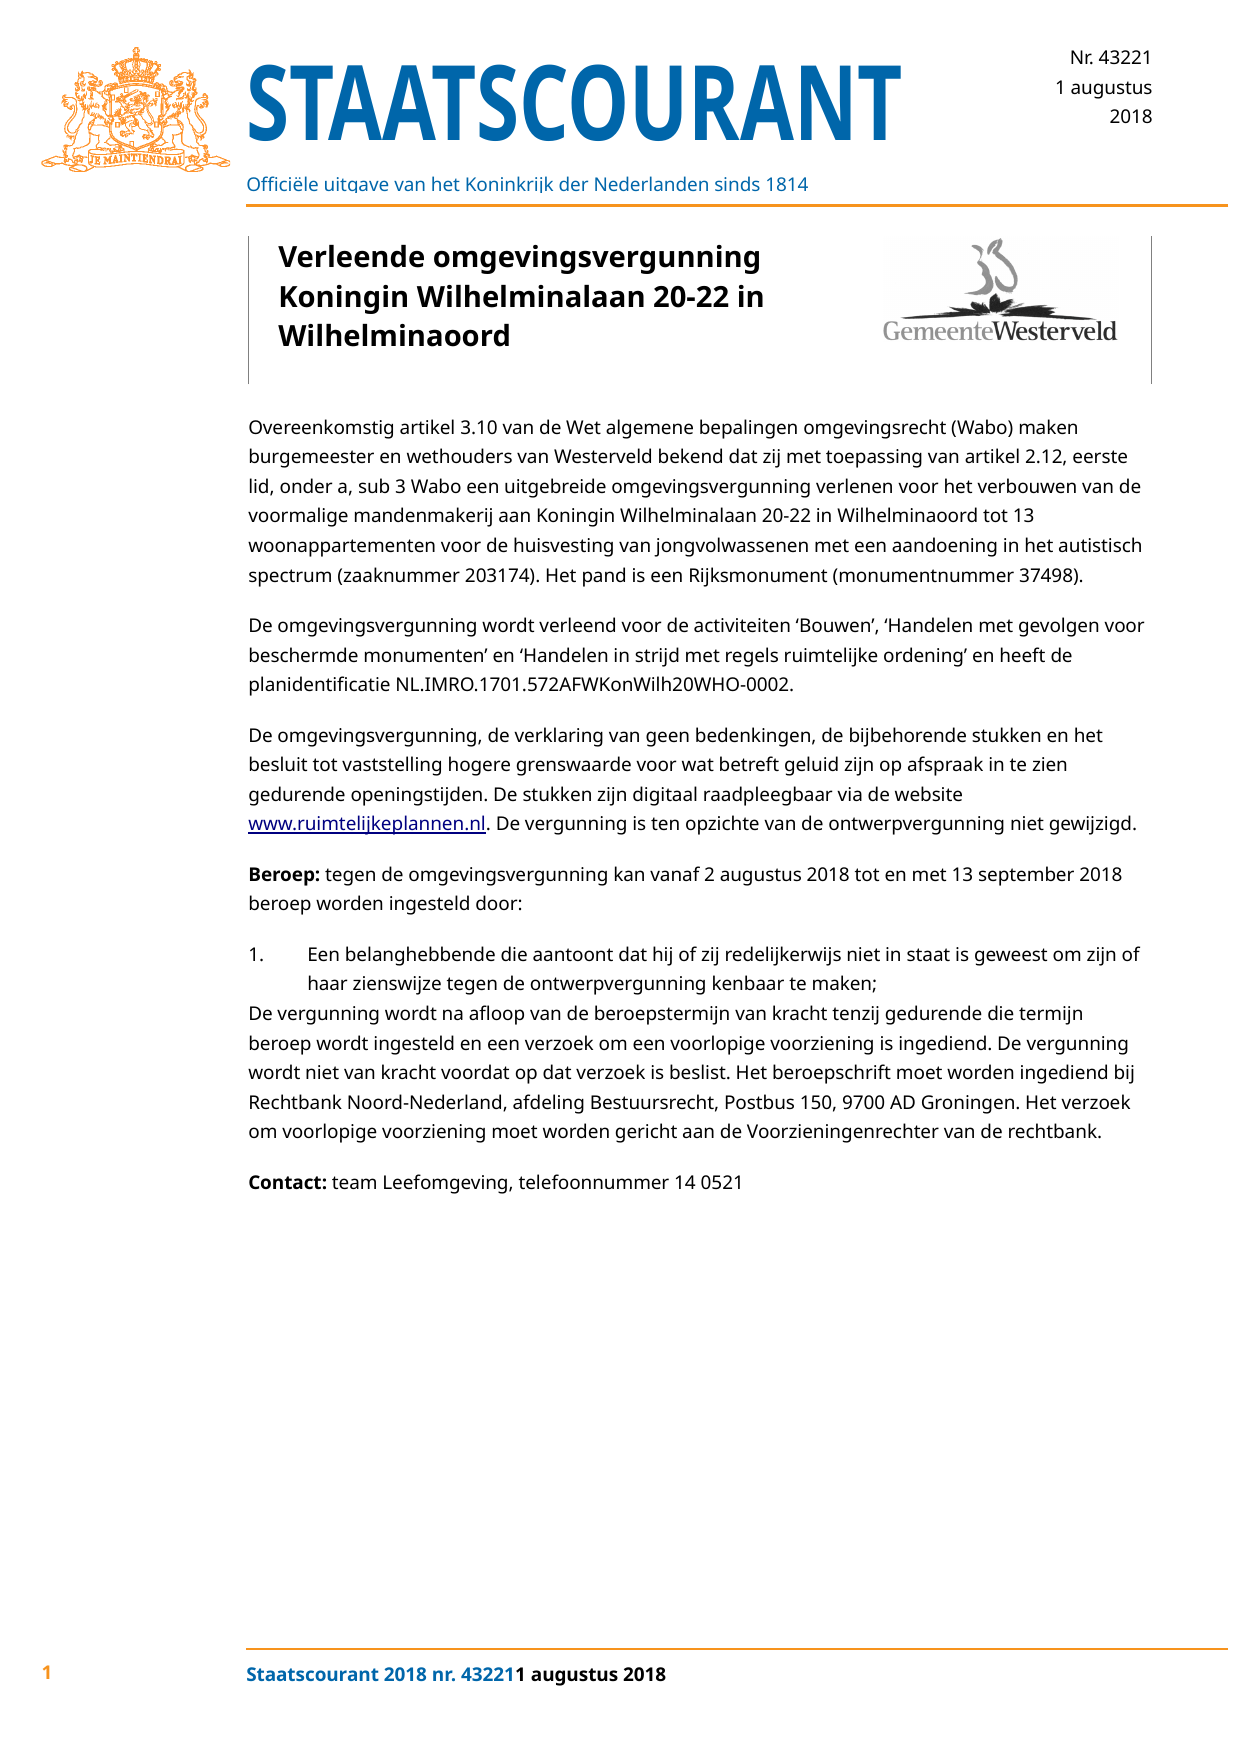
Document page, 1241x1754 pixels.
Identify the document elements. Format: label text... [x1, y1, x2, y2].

list Een belanghebbende die aantoont dat hij of zij redelijkerwijs niet in staat is geweest om zijn of haar zienswijze tegen de ontwerpvergunning kenbaar te maken; [248, 941, 1152, 996]
text De omgevingsvergunning wordt verleend voor de activiteiten ‘Bouwen’, ‘Handelen met gevolgen voor beschermde monumenten’ en ‘Handelen in strijd met regels ruimtelijke ordening’ en heeft de planidentificatie NL.IMRO.1701.572AFWKonWilh20WHO-0002. [248, 612, 1152, 697]
picture [41, 47, 231, 172]
text Overeenkomstig artikel 3.10 van de Wet algemene bepalingen omgevingsrecht (Wabo) maken burgemeester en wethouders van Westerveld bekend dat zij met toepassing van artikel 2.12, eerste lid, onder a, sub 3 Wabo een uitgebreide omgevingsvergunning verlenen voor het verbouwen van de voormalige mandenmakerij aan Koningin Wilhelminalaan 20-22 in Wilhelminaoord tot 13 woonappartementen voor de huisvesting van jongvolwassenen met een aandoening in het autistisch spectrum (zaaknummer 203174). Het pand is een Rijksmonument (monumentnummer 37498). [248, 414, 1152, 588]
text Contact: team Leefomgeving, telefoonnummer 14 0521 [248, 1169, 1152, 1195]
text De omgevingsvergunning, de verklaring van geen bedenkingen, de bijbehorende stukken en het besluit tot vaststelling hogere grenswaarde voor wat betreft geluid zijn op afspraak in te zien gedurende openingstijden. De stukken zijn digitaal raadpleegbaar via de website www.ruimtelijkeplannen.nl. De vergunning is ten opzichte van de ontwerpvergunning niet gewijzigd. [248, 722, 1152, 836]
picture [882, 236, 1119, 342]
table_header [850, 236, 1151, 384]
text Beroep: tegen de omgevingsvergunning kan vanaf 2 augustus 2018 tot en met 13 september 2018 beroep worden ingesteld door: [248, 861, 1152, 916]
text De vergunning wordt na afloop van de beroepstermijn van kracht tenzij gedurende die termijn beroep wordt ingesteld en een verzoek om een voorlopige voorziening is ingediend. De vergunning wordt niet van kracht voordat op dat verzoek is beslist. Het beroepschrift moet worden ingediend bij Rechtbank Noord-Nederland, afdeling Bestuursrecht, Postbus 150, 9700 AD Groningen. Het verzoek om voorlopige voorziening moet worden gericht aan de Voorzieningenrechter van de rechtbank. [248, 1000, 1152, 1144]
table_header Verleende omgevingsvergunning Koningin Wilhelminalaan 20-22 in Wilhelminaoord [249, 236, 850, 384]
